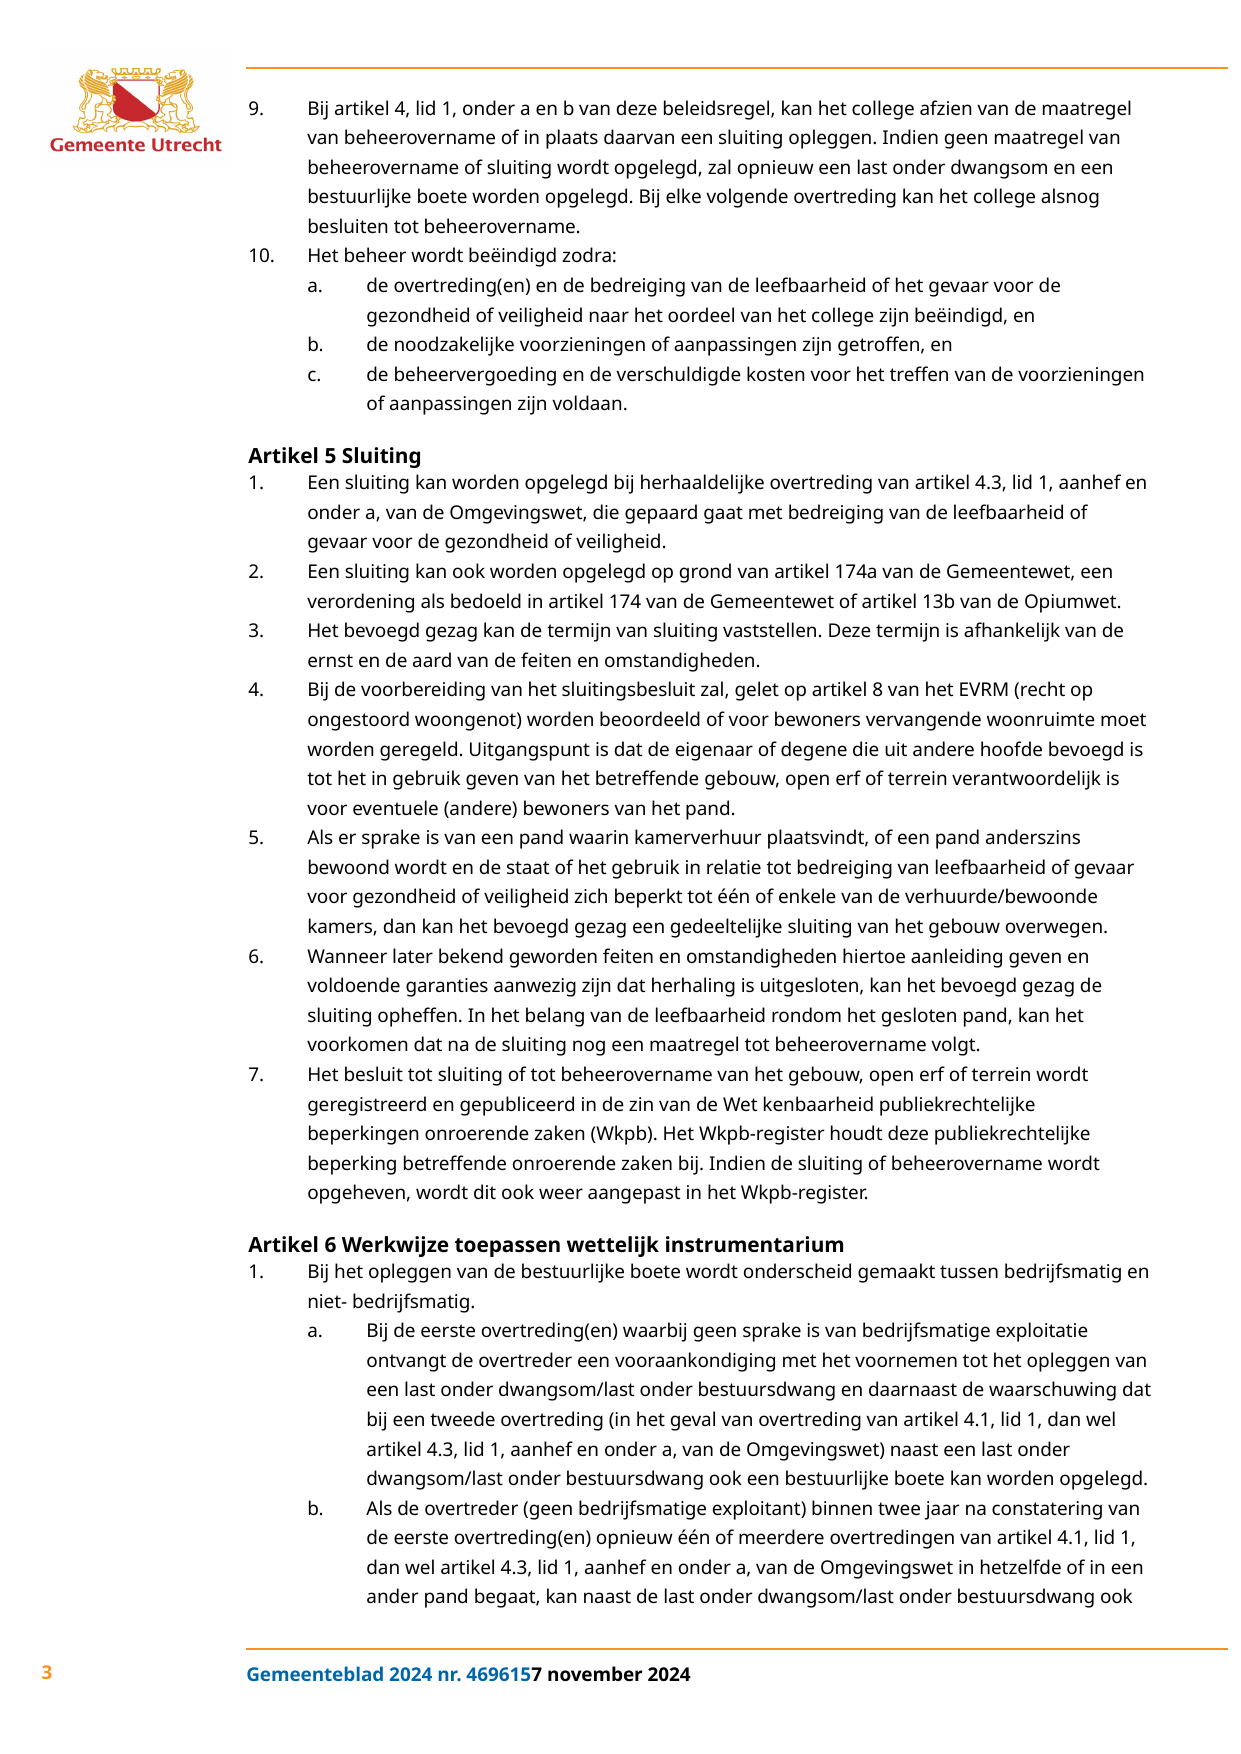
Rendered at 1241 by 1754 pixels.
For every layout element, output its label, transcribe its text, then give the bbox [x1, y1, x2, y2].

list de overtreding(en) en de bedreiging van de leefbaarheid of het gevaar voor de gezondheid of veiligheid naar het oordeel van het college zijn beëindigd, en [307, 272, 1152, 328]
list de noodzakelijke voorzieningen of aanpassingen zijn getroffen, en [307, 331, 1152, 357]
list Het beheer wordt beëindigd zodra: [248, 243, 1152, 268]
picture [41, 47, 231, 172]
text Artikel 6 Werkwijze toepassen wettelijk instrumentarium [248, 1230, 1152, 1258]
list Als er sprake is van een pand waarin kamerverhuur plaatsvindt, of een pand anderszins bewoond wordt en de staat of het gebruik in relatie tot bedreiging van leefbaarheid of gevaar voor gezondheid of veiligheid zich beperkt tot één of enkele van de verhuurde/bewoonde kamers, dan kan het bevoegd gezag een gedeeltelijke sluiting van het gebouw overwegen. [248, 824, 1152, 939]
text Artikel 5 Sluiting [248, 441, 1152, 469]
list Bij artikel 4, lid 1, onder a en b van deze beleidsregel, kan het college afzien van de maatregel van beheerovername of in plaats daarvan een sluiting opleggen. Indien geen maatregel van beheerovername of sluiting wordt opgelegd, zal opnieuw een last onder dwangsom en een bestuurlijke boete worden opgelegd. Bij elke volgende overtreding kan het college alsnog besluiten tot beheerovername. [248, 95, 1152, 239]
list Bij het opleggen van de bestuurlijke boete wordt onderscheid gemaakt tussen bedrijfsmatig en niet- bedrijfsmatig. [248, 1258, 1152, 1314]
list Het bevoegd gezag kan de termijn van sluiting vaststellen. Deze termijn is afhankelijk van de ernst en de aard van de feiten en omstandigheden. [248, 617, 1152, 673]
list Het besluit tot sluiting of tot beheerovername van het gebouw, open erf of terrein wordt geregistreerd en gepubliceerd in de zin van de Wet kenbaarheid publiekrechtelijke beperkingen onroerende zaken (Wkpb). Het Wkpb-register houdt deze publiekrechtelijke beperking betreffende onroerende zaken bij. Indien de sluiting of beheerovername wordt opgeheven, wordt dit ook weer aangepast in het Wkpb-register. [248, 1061, 1152, 1205]
list Bij de eerste overtreding(en) waarbij geen sprake is van bedrijfsmatige exploitatie ontvangt de overtreder een vooraankondiging met het voornemen tot het opleggen van een last onder dwangsom/last onder bestuursdwang en daarnaast de waarschuwing dat bij een tweede overtreding (in het geval van overtreding van artikel 4.1, lid 1, dan wel artikel 4.3, lid 1, aanhef en onder a, van de Omgevingswet) naast een last onder dwangsom/last onder bestuursdwang ook een bestuurlijke boete kan worden opgelegd. [307, 1317, 1152, 1491]
list Een sluiting kan worden opgelegd bij herhaaldelijke overtreding van artikel 4.3, lid 1, aanhef en onder a, van de Omgevingswet, die gepaard gaat met bedreiging van de leefbaarheid of gevaar voor de gezondheid of veiligheid. [248, 469, 1152, 554]
list Wanneer later bekend geworden feiten en omstandigheden hiertoe aanleiding geven en voldoende garanties aanwezig zijn dat herhaling is uitgesloten, kan het bevoegd gezag de sluiting opheffen. In het belang van de leefbaarheid rondom het gesloten pand, kan het voorkomen dat na de sluiting nog een maatregel tot beheerovername volgt. [248, 943, 1152, 1057]
list de beheervergoeding en de verschuldigde kosten voor het treffen van de voorzieningen of aanpassingen zijn voldaan. [307, 361, 1152, 416]
list Als de overtreder (geen bedrijfsmatige exploitant) binnen twee jaar na constatering van de eerste overtreding(en) opnieuw één of meerdere overtredingen van artikel 4.1, lid 1, dan wel artikel 4.3, lid 1, aanhef en onder a, van de Omgevingswet in hetzelfde of in een ander pand begaat, kan naast de last onder dwangsom/last onder bestuursdwang ook [307, 1495, 1152, 1609]
list Een sluiting kan ook worden opgelegd op grond van artikel 174a van de Gemeentewet, een verordening als bedoeld in artikel 174 van de Gemeentewet of artikel 13b van de Opiumwet. [248, 558, 1152, 613]
list Bij de voorbereiding van het sluitingsbesluit zal, gelet op artikel 8 van het EVRM (recht op ongestoord woongenot) worden beoordeeld of voor bewoners vervangende woonruimte moet worden geregeld. Uitgangspunt is dat de eigenaar of degene die uit andere hoofde bevoegd is tot het in gebruik geven van het betreffende gebouw, open erf of terrein verantwoordelijk is voor eventuele (andere) bewoners van het pand. [248, 677, 1152, 821]
